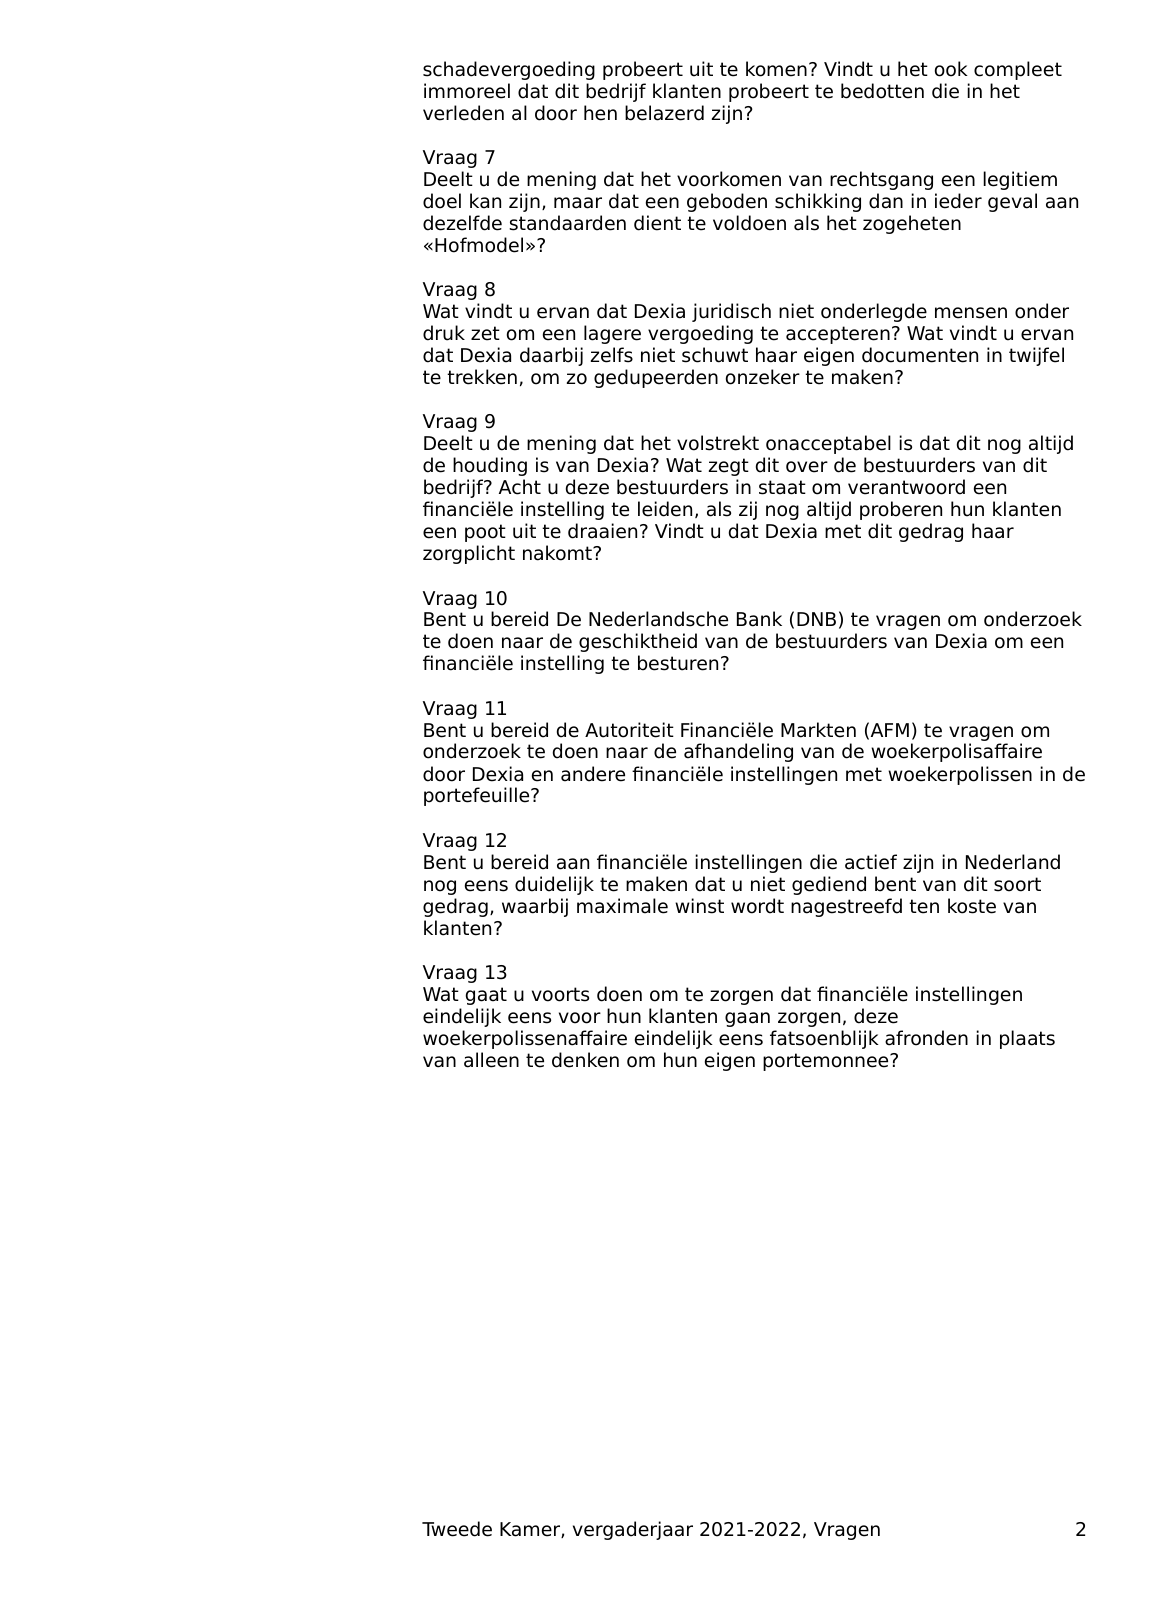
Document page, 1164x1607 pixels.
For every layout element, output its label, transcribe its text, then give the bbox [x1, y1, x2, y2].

text Wat gaat u voorts doen om te zorgen dat financiële instellingen eindelijk eens voor hun klanten gaan zorgen, deze woekerpolissenaffaire eindelijk eens fatsoenblijk afronden in plaats van alleen te denken om hun eigen portemonnee? [422, 984, 1087, 1072]
text Bent u bereid De Nederlandsche Bank (DNB) te vragen om onderzoek te doen naar de geschiktheid van de bestuurders van Dexia om een financiële instelling te besturen? [422, 609, 1087, 675]
text Vraag 10 [422, 587, 1087, 609]
text Vraag 8 [422, 279, 1087, 301]
text Deelt u de mening dat het voorkomen van rechtsgang een legitiem doel kan zijn, maar dat een geboden schikking dan in ieder geval aan dezelfde standaarden dient te voldoen als het zogeheten «Hofmodel»? [422, 169, 1087, 257]
text schadevergoeding probeert uit te komen? Vindt u het ook compleet immoreel dat dit bedrijf klanten probeert te bedotten die in het verleden al door hen belazerd zijn? [422, 59, 1087, 125]
text Wat vindt u ervan dat Dexia juridisch niet onderlegde mensen onder druk zet om een lagere vergoeding te accepteren? Wat vindt u ervan dat Dexia daarbij zelfs niet schuwt haar eigen documenten in twijfel te trekken, om zo gedupeerden onzeker te maken? [422, 301, 1087, 389]
text Vraag 13 [422, 962, 1087, 984]
text Bent u bereid de Autoriteit Financiële Markten (AFM) te vragen om onderzoek te doen naar de afhandeling van de woekerpolisaffaire door Dexia en andere financiële instellingen met woekerpolissen in de portefeuille? [422, 719, 1087, 807]
text Vraag 12 [422, 829, 1087, 852]
text Vraag 7 [422, 147, 1087, 169]
text Vraag 11 [422, 697, 1087, 719]
text Deelt u de mening dat het volstrekt onacceptabel is dat dit nog altijd de houding is van Dexia? Wat zegt dit over de bestuurders van dit bedrijf? Acht u deze bestuurders in staat om verantwoord een financiële instelling te leiden, als zij nog altijd proberen hun klanten een poot uit te draaien? Vindt u dat Dexia met dit gedrag haar zorgplicht nakomt? [422, 433, 1087, 565]
text Bent u bereid aan financiële instellingen die actief zijn in Nederland nog eens duidelijk te maken dat u niet gediend bent van dit soort gedrag, waarbij maximale winst wordt nagestreefd ten koste van klanten? [422, 852, 1087, 939]
text Vraag 9 [422, 411, 1087, 433]
